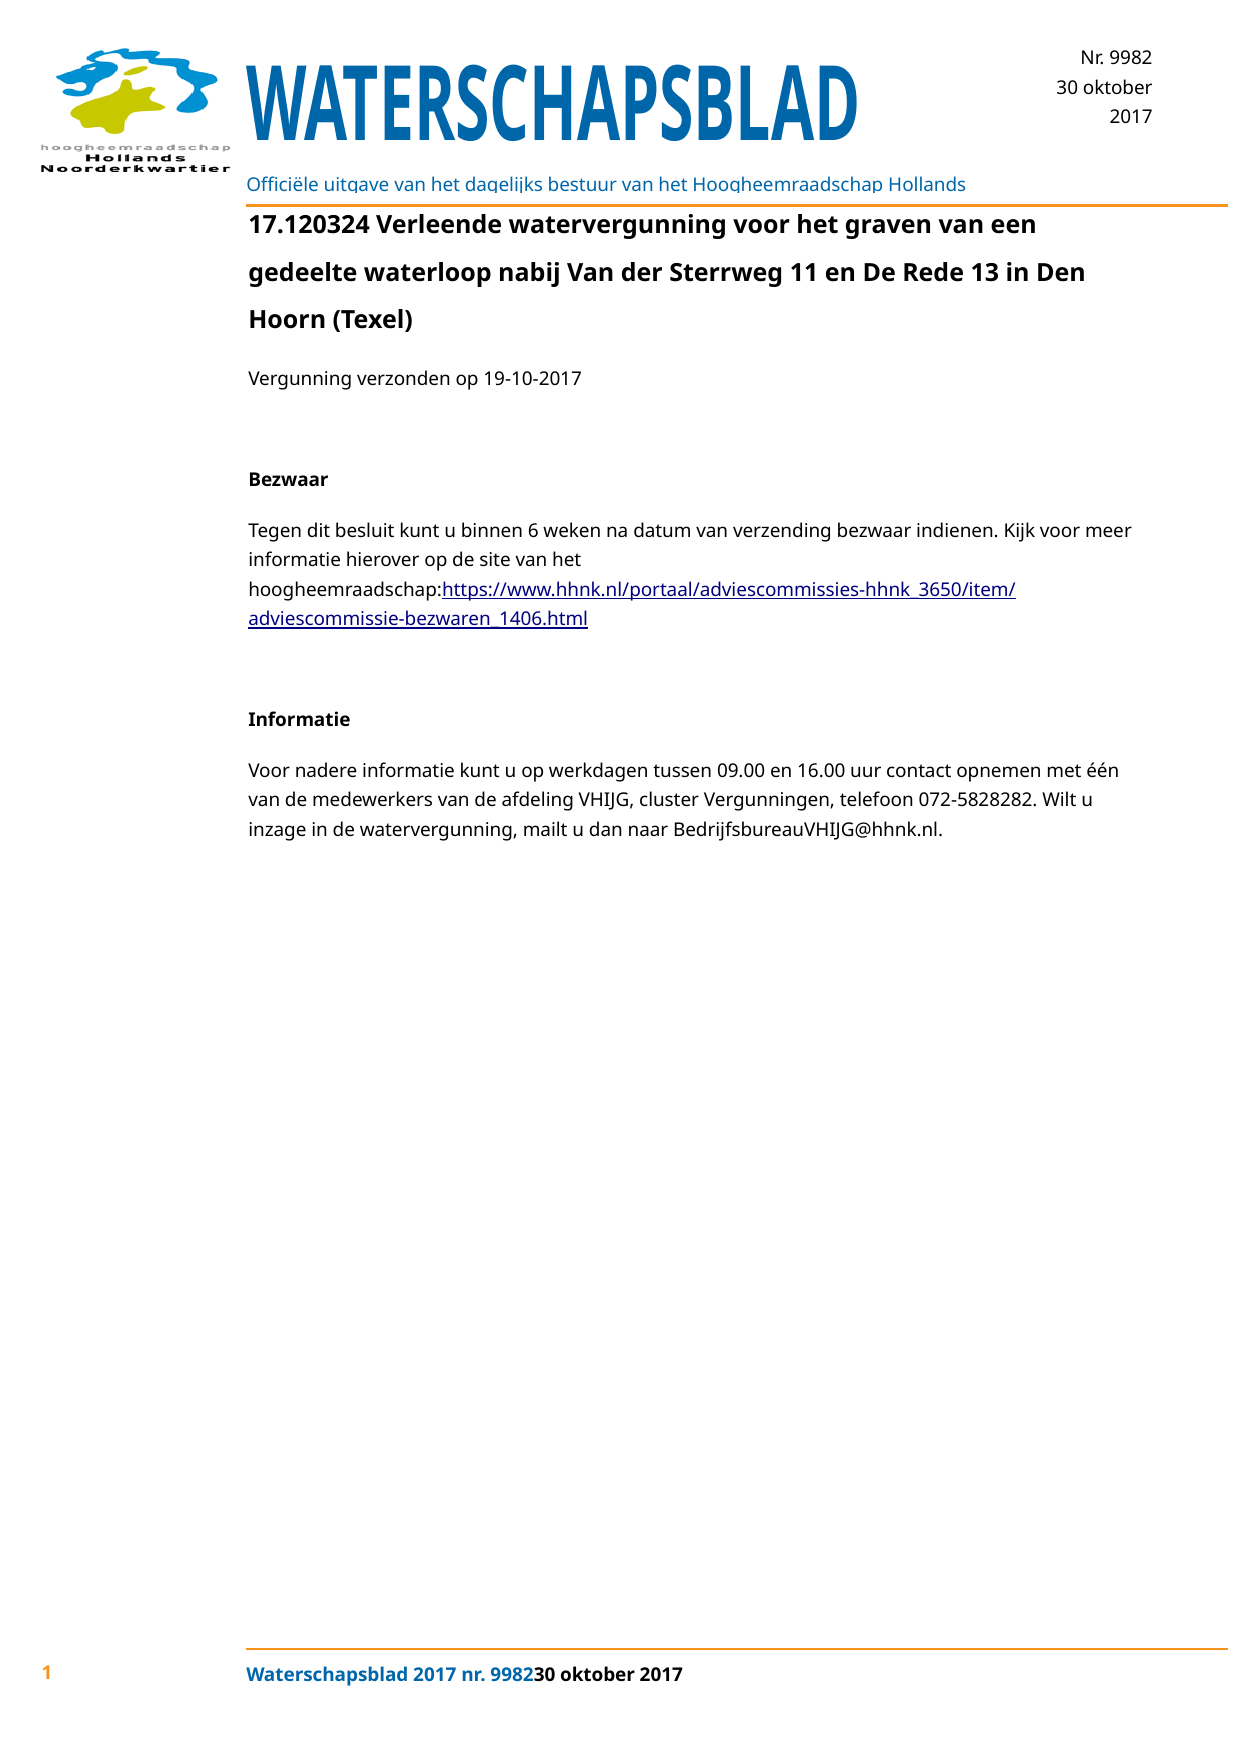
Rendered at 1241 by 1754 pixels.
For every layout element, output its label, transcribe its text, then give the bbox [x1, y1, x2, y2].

text Tegen dit besluit kunt u binnen 6 weken na datum van verzending bezwaar indienen. Kijk voor meer informatie hierover op de site van het hoogheemraadschap:https://www.hhnk.nl/portaal/adviescommissies-hhnk_3650/item/adviescommissie-bezwaren_1406.html [248, 517, 1152, 631]
picture [41, 47, 231, 172]
text Voor nadere informatie kunt u op werkdagen tussen 09.00 en 16.00 uur contact opnemen met één van de medewerkers van de afdeling VHIJG, cluster Vergunningen, telefoon 072-5828282. Wilt u inzage in de watervergunning, mailt u dan naar BedrijfsbureauVHIJG@hhnk.nl. [248, 757, 1152, 842]
text Informatie [248, 706, 1152, 732]
text Vergunning verzonden op 19-10-2017 [248, 366, 1152, 391]
text Bezwaar [248, 466, 1152, 492]
text 17.120324 Verleende watervergunning voor het graven van een gedeelte waterloop nabij Van der Sterrweg 11 en De Rede 13 in Den Hoorn (Texel) [248, 207, 1152, 336]
